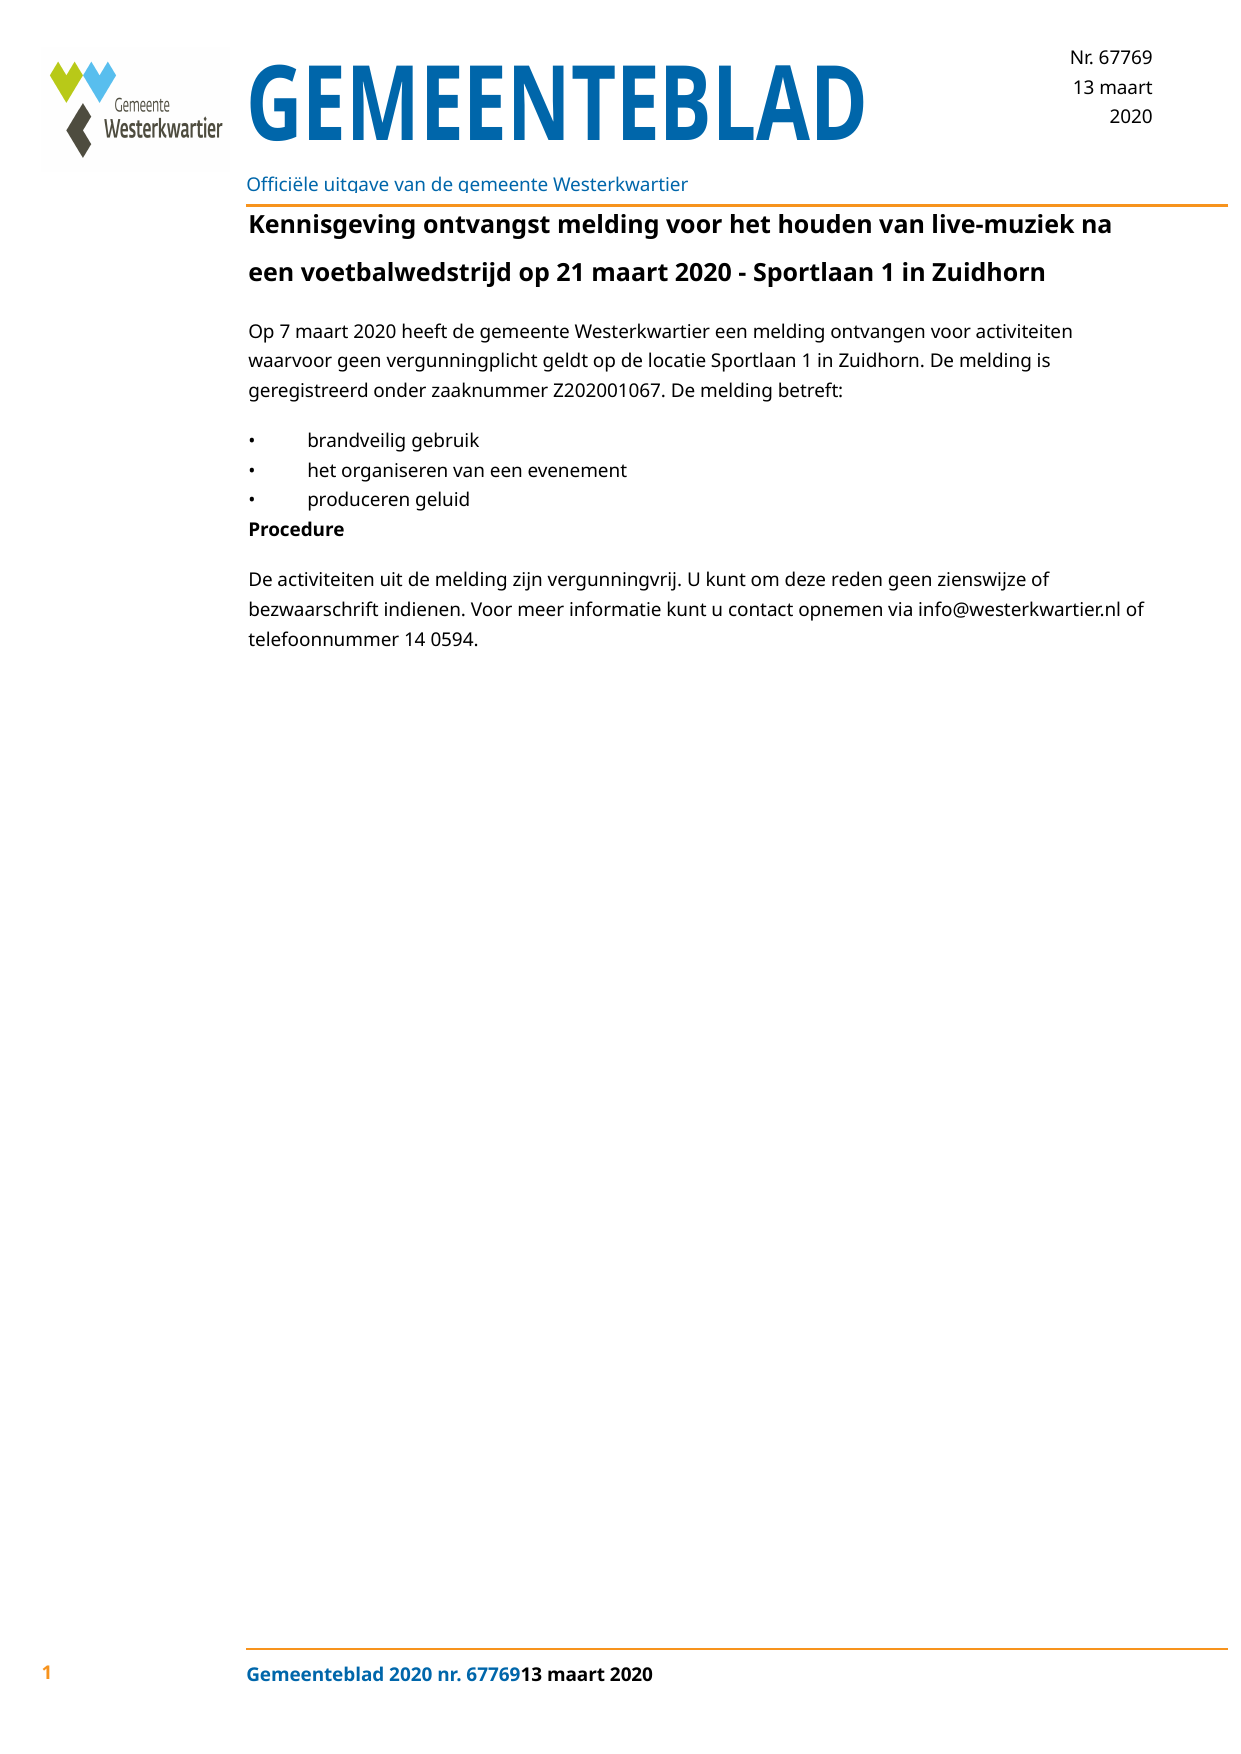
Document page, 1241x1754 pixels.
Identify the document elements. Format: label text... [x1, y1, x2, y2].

picture [41, 47, 231, 172]
list het organiseren van een evenement [248, 457, 1152, 483]
text Procedure [248, 516, 1152, 542]
text Kennisgeving ontvangst melding voor het houden van live-muziek na een voetbalwedstrijd op 21 maart 2020 - Sportlaan 1 in Zuidhorn [248, 207, 1152, 288]
text De activiteiten uit de melding zijn vergunningvrij. U kunt om deze reden geen zienswijze of bezwaarschrift indienen. Voor meer informatie kunt u contact opnemen via info@westerkwartier.nl of telefoonnummer 14 0594. [248, 567, 1152, 652]
text Op 7 maart 2020 heeft de gemeente Westerkwartier een melding ontvangen voor activiteiten waarvoor geen vergunningplicht geldt op de locatie Sportlaan 1 in Zuidhorn. De melding is geregistreerd onder zaaknummer Z202001067. De melding betreft: [248, 318, 1152, 403]
list brandveilig gebruik [248, 427, 1152, 453]
list produceren geluid [248, 487, 1152, 512]
